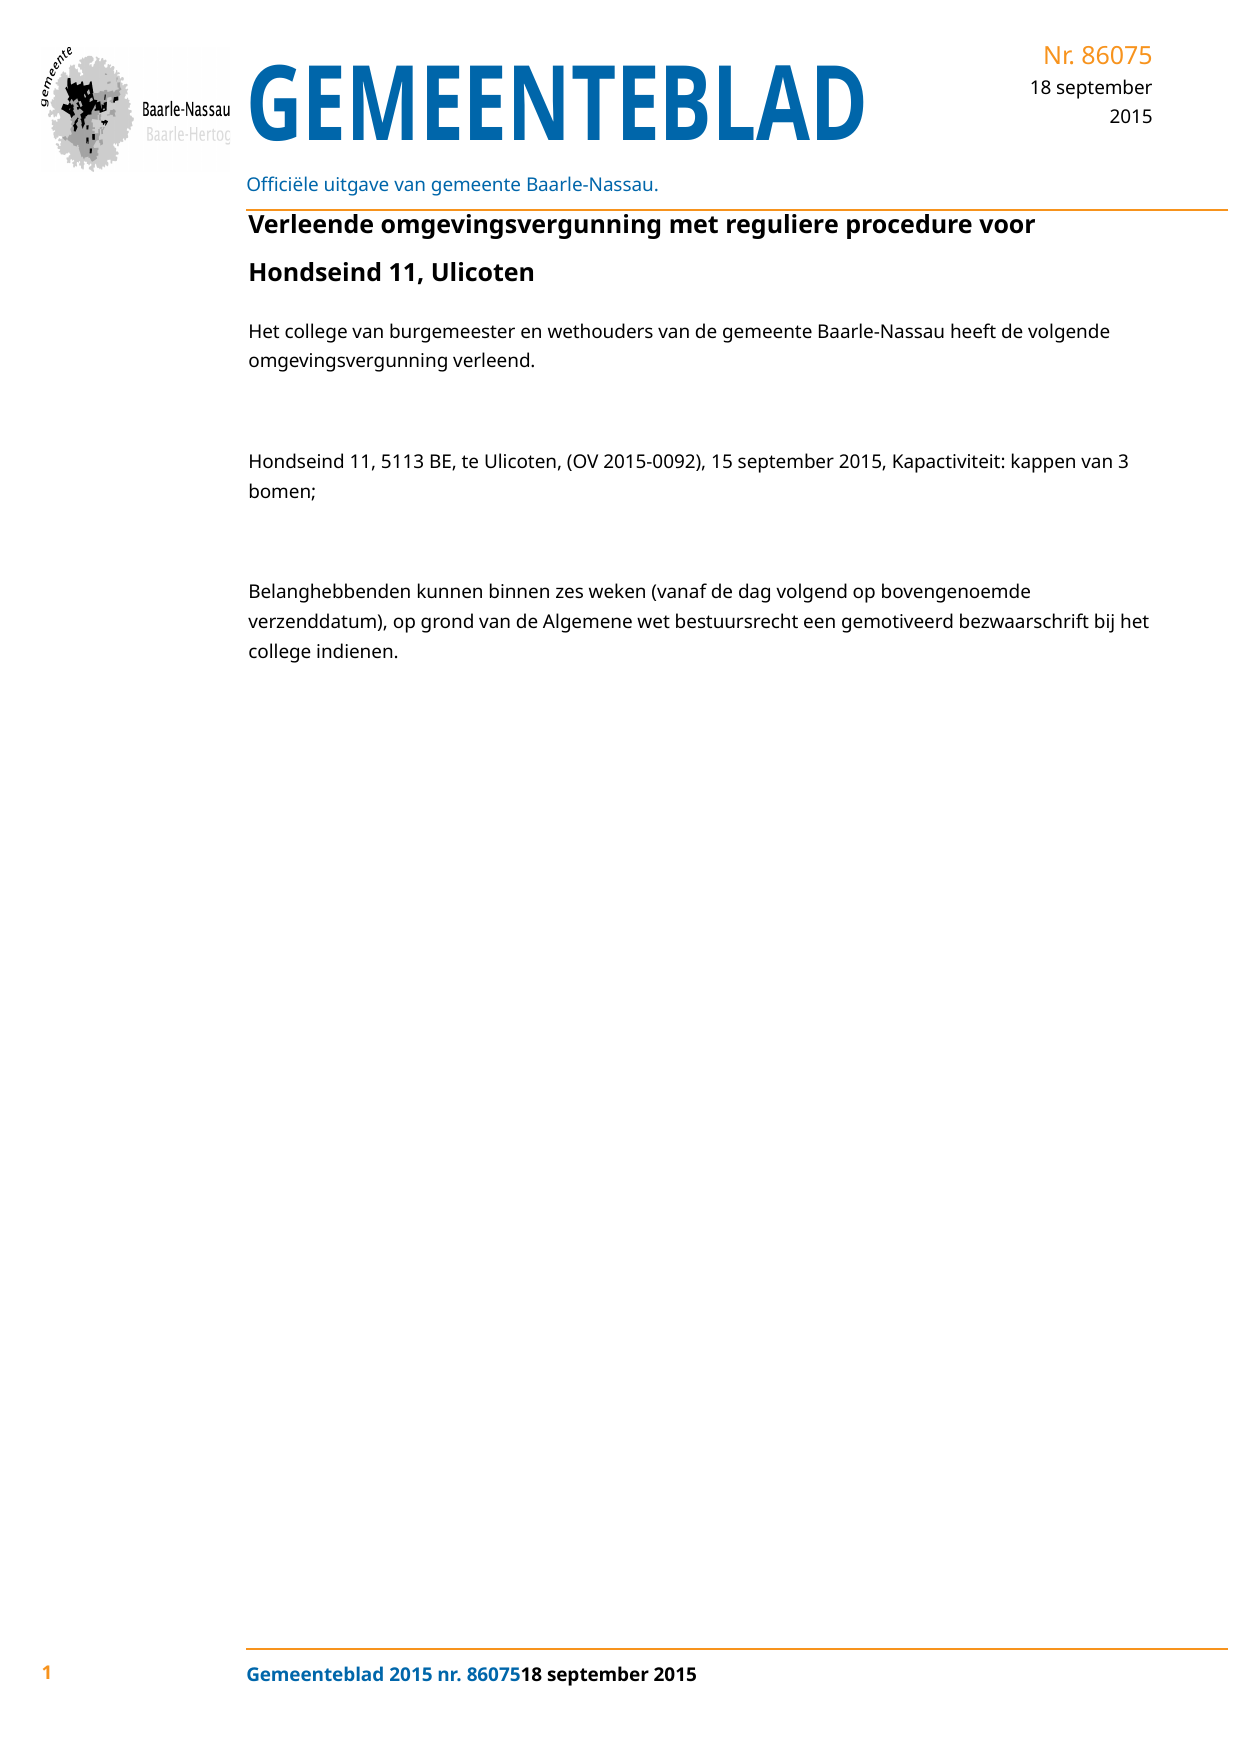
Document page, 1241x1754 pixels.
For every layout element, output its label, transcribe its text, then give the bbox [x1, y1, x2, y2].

text Verleende omgevingsvergunning met reguliere procedure voor Hondseind 11, Ulicoten [248, 211, 1152, 288]
text Belanghebbenden kunnen binnen zes weken (vanaf de dag volgend op bovengenoemde verzenddatum), op grond van de Algemene wet bestuursrecht een gemotiveerd bezwaarschrift bij het college indienen. [248, 579, 1152, 664]
picture [41, 47, 231, 172]
text Hondseind 11, 5113 BE, te Ulicoten, (OV 2015-0092), 15 september 2015, Kapactiviteit: kappen van 3 bomen; [248, 448, 1152, 504]
text Het college van burgemeester en wethouders van de gemeente Baarle-Nassau heeft de volgende omgevingsvergunning verleend. [248, 318, 1152, 373]
